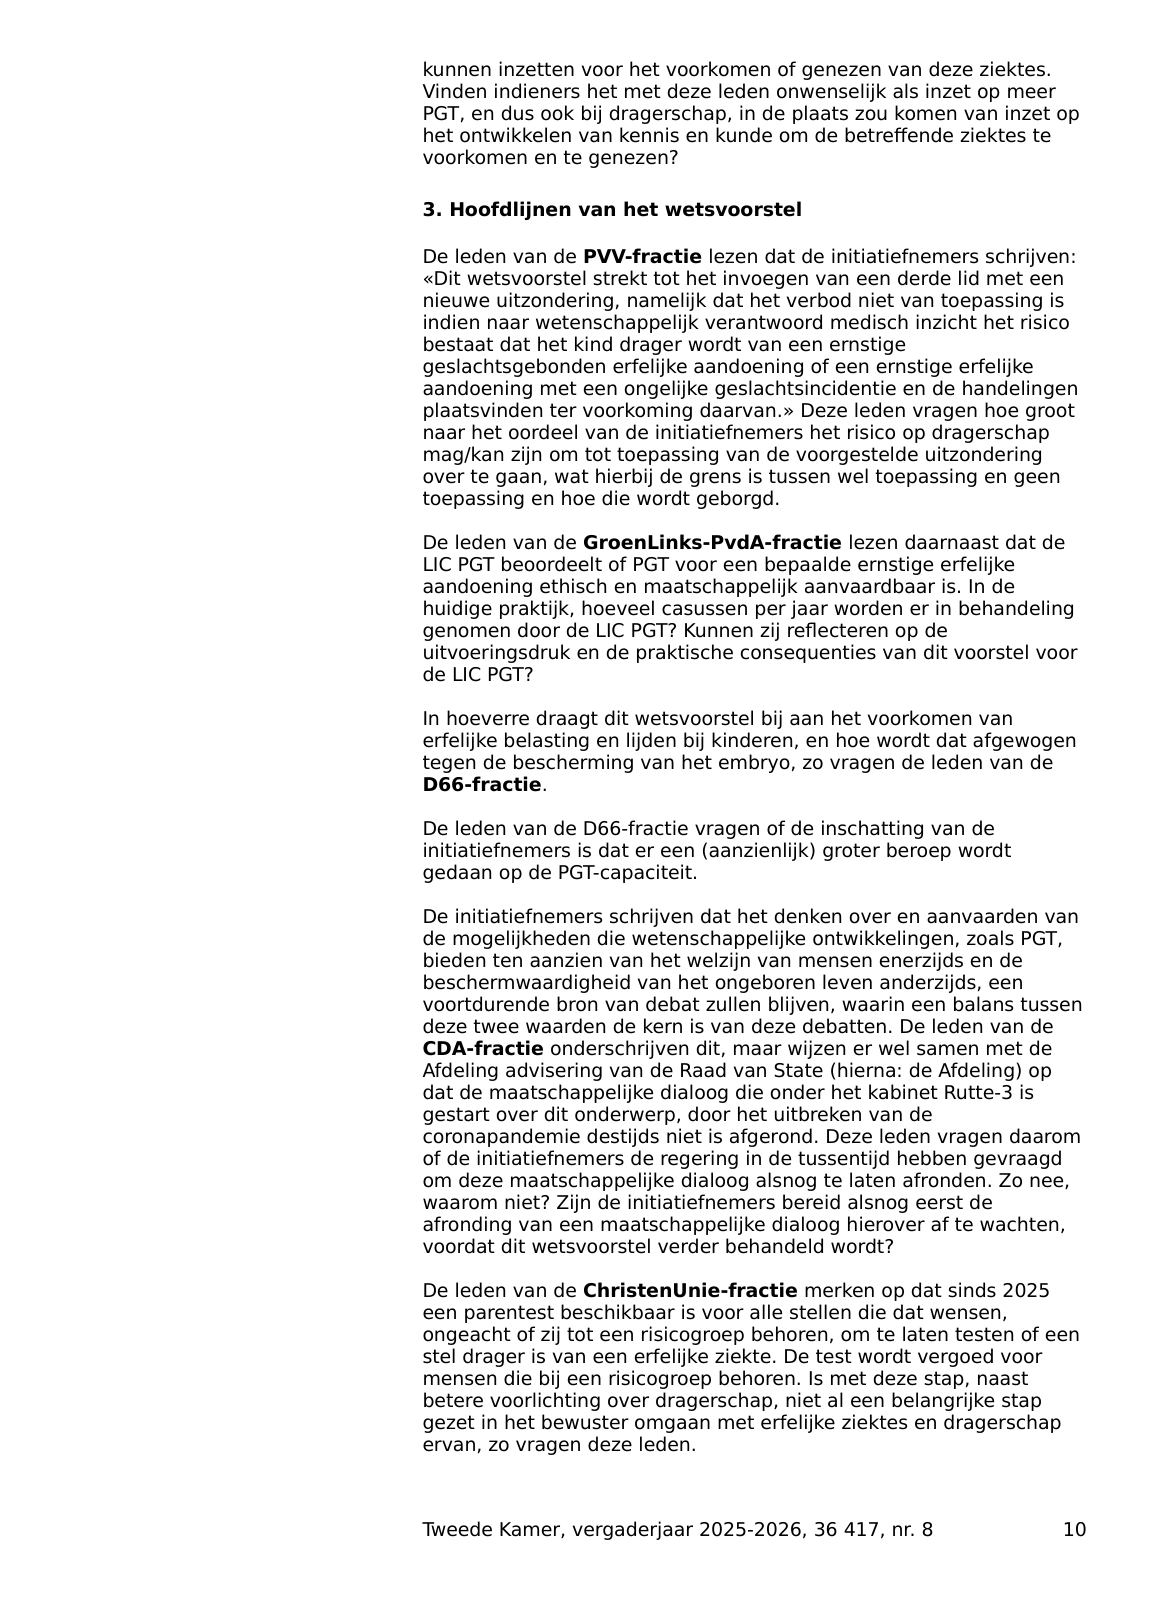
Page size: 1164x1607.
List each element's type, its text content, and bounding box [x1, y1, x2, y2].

text De leden van de GroenLinks-PvdA-fractie lezen daarnaast dat de LIC PGT beoordeelt of PGT voor een bepaalde ernstige erfelijke aandoening ethisch en maatschappelijk aanvaardbaar is. In de huidige praktijk, hoeveel casussen per jaar worden er in behandeling genomen door de LIC PGT? Kunnen zij reflecteren op de uitvoeringsdruk en de praktische consequenties van dit voorstel voor de LIC PGT? [422, 532, 1087, 686]
text De leden van de D66-fractie vragen of de inschatting van de initiatiefnemers is dat er een (aanzienlijk) groter beroep wordt gedaan op de PGT-capaciteit. [422, 818, 1087, 884]
text De initiatiefnemers schrijven dat het denken over en aanvaarden van de mogelijkheden die wetenschappelijke ontwikkelingen, zoals PGT, bieden ten aanzien van het welzijn van mensen enerzijds en de beschermwaardigheid van het ongeboren leven anderzijds, een voortdurende bron van debat zullen blijven, waarin een balans tussen deze twee waarden de kern is van deze debatten. De leden van de CDA-fractie onderschrijven dit, maar wijzen er wel samen met de Afdeling advisering van de Raad van State (hierna: de Afdeling) op dat de maatschappelijke dialoog die onder het kabinet Rutte-3 is gestart over dit onderwerp, door het uitbreken van de coronapandemie destijds niet is afgerond. Deze leden vragen daarom of de initiatiefnemers de regering in de tussentijd hebben gevraagd om deze maatschappelijke dialoog alsnog te laten afronden. Zo nee, waarom niet? Zijn de initiatiefnemers bereid alsnog eerst de afronding van een maatschappelijke dialoog hierover af te wachten, voordat dit wetsvoorstel verder behandeld wordt? [422, 906, 1087, 1258]
text kunnen inzetten voor het voorkomen of genezen van deze ziektes. Vinden indieners het met deze leden onwenselijk als inzet op meer PGT, en dus ook bij dragerschap, in de plaats zou komen van inzet op het ontwikkelen van kennis en kunde om de betreffende ziektes te voorkomen en te genezen? [422, 59, 1087, 169]
text De leden van de ChristenUnie-fractie merken op dat sinds 2025 een parentest beschikbaar is voor alle stellen die dat wensen, ongeacht of zij tot een risicogroep behoren, om te laten testen of een stel drager is van een erfelijke ziekte. De test wordt vergoed voor mensen die bij een risicogroep behoren. Is met deze stap, naast betere voorlichting over dragerschap, niet al een belangrijke stap gezet in het bewuster omgaan met erfelijke ziektes en dragerschap ervan, zo vragen deze leden. [422, 1280, 1087, 1456]
subtitle 3. Hoofdlijnen van het wetsvoorstel [422, 199, 1087, 221]
text In hoeverre draagt dit wetsvoorstel bij aan het voorkomen van erfelijke belasting en lijden bij kinderen, en hoe wordt dat afgewogen tegen de bescherming van het embryo, zo vragen de leden van de D66-fractie. [422, 708, 1087, 796]
text De leden van de PVV-fractie lezen dat de initiatiefnemers schrijven: «Dit wetsvoorstel strekt tot het invoegen van een derde lid met een nieuwe uitzondering, namelijk dat het verbod niet van toepassing is indien naar wetenschappelijk verantwoord medisch inzicht het risico bestaat dat het kind drager wordt van een ernstige geslachtsgebonden erfelijke aandoening of een ernstige erfelijke aandoening met een ongelijke geslachtsincidentie en de handelingen plaatsvinden ter voorkoming daarvan.» Deze leden vragen hoe groot naar het oordeel van de initiatiefnemers het risico op dragerschap mag/kan zijn om tot toepassing van de voorgestelde uitzondering over te gaan, wat hierbij de grens is tussen wel toepassing en geen toepassing en hoe die wordt geborgd. [422, 246, 1087, 510]
